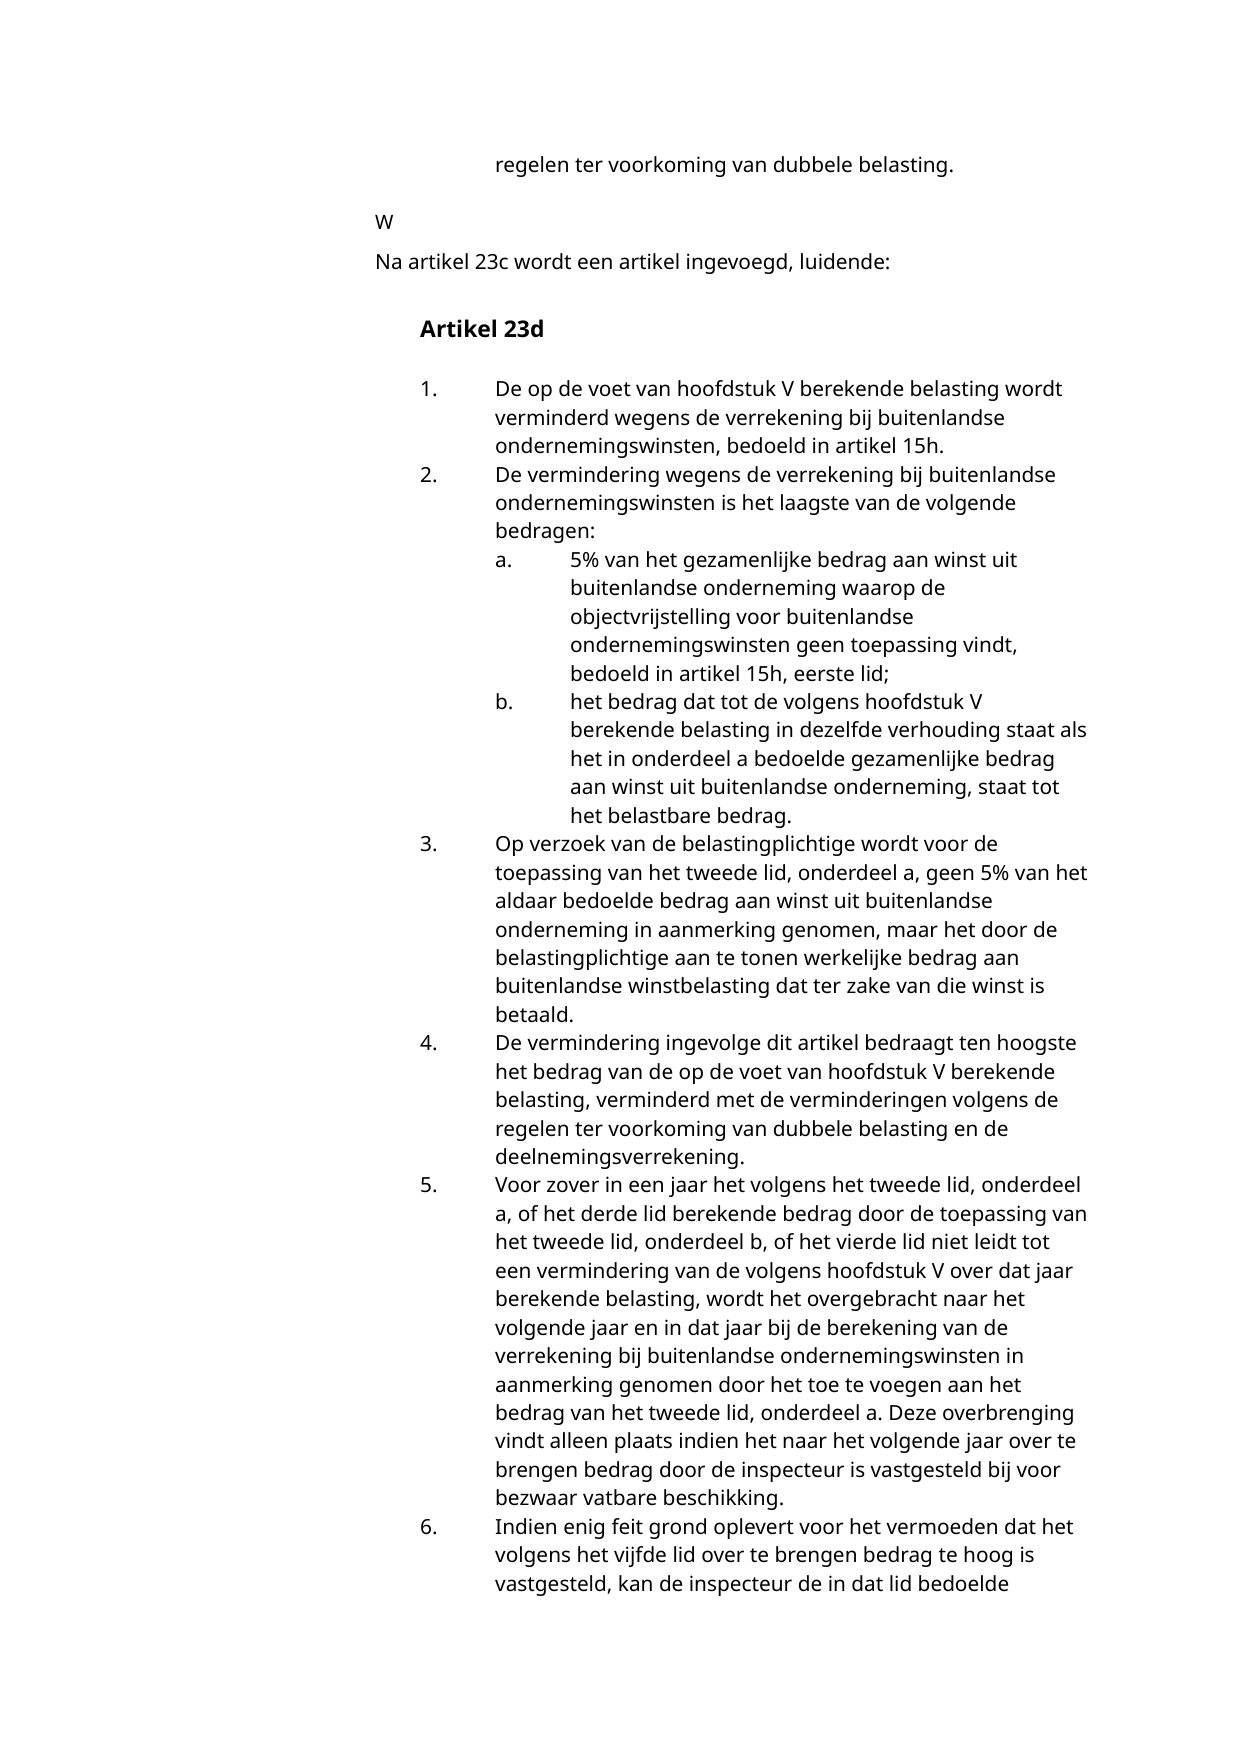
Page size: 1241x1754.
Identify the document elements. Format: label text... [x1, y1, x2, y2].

list 5% van het gezamenlijke bedrag aan winst uit buitenlandse onderneming waarop de objectvrijstelling voor buitenlandse ondernemingswinsten geen toepassing vindt, bedoeld in artikel 15h, eerste lid; [495, 545, 1090, 687]
list het bedrag dat tot de volgens hoofdstuk V berekende belasting in dezelfde verhouding staat als het in onderdeel a bedoelde gezamenlijke bedrag aan winst uit buitenlandse onderneming, staat tot het belastbare bedrag. [495, 687, 1090, 829]
list regelen ter voorkoming van dubbele belasting. [420, 150, 1090, 178]
list Voor zover in een jaar het volgens het tweede lid, onderdeel a, of het derde lid berekende bedrag door de toepassing van het tweede lid, onderdeel b, of het vierde lid niet leidt tot een vermindering van de volgens hoofdstuk V over dat jaar berekende belasting, wordt het overgebracht naar het volgende jaar en in dat jaar bij de berekening van de verrekening bij buitenlandse ondernemingswinsten in aanmerking genomen door het toe te voegen aan het bedrag van het tweede lid, onderdeel a. Deze overbrenging vindt alleen plaats indien het naar het volgende jaar over te brengen bedrag door de inspecteur is vastgesteld bij voor bezwaar vatbare beschikking. [420, 1171, 1090, 1512]
list Op verzoek van de belastingplichtige wordt voor de toepassing van het tweede lid, onderdeel a, geen 5% van het aldaar bedoelde bedrag aan winst uit buitenlandse onderneming in aanmerking genomen, maar het door de belastingplichtige aan te tonen werkelijke bedrag aan buitenlandse winstbelasting dat ter zake van die winst is betaald. [420, 829, 1090, 1028]
text W [375, 208, 1090, 235]
list De vermindering wegens de verrekening bij buitenlandse ondernemingswinsten is het laagste van de volgende bedragen: [420, 460, 1090, 545]
list Indien enig feit grond oplevert voor het vermoeden dat het volgens het vijfde lid over te brengen bedrag te hoog is vastgesteld, kan de inspecteur de in dat lid bedoelde [420, 1512, 1090, 1597]
list De op de voet van hoofdstuk V berekende belasting wordt verminderd wegens de verrekening bij buitenlandse ondernemingswinsten, bedoeld in artikel 15h. [420, 374, 1090, 460]
text Na artikel 23c wordt een artikel ingevoegd, luidende: [375, 247, 1090, 276]
subtitle Artikel 23d [420, 313, 1090, 344]
list De vermindering ingevolge dit artikel bedraagt ten hoogste het bedrag van de op de voet van hoofdstuk V berekende belasting, verminderd met de verminderingen volgens de regelen ter voorkoming van dubbele belasting en de deelnemingsverrekening. [420, 1028, 1090, 1171]
